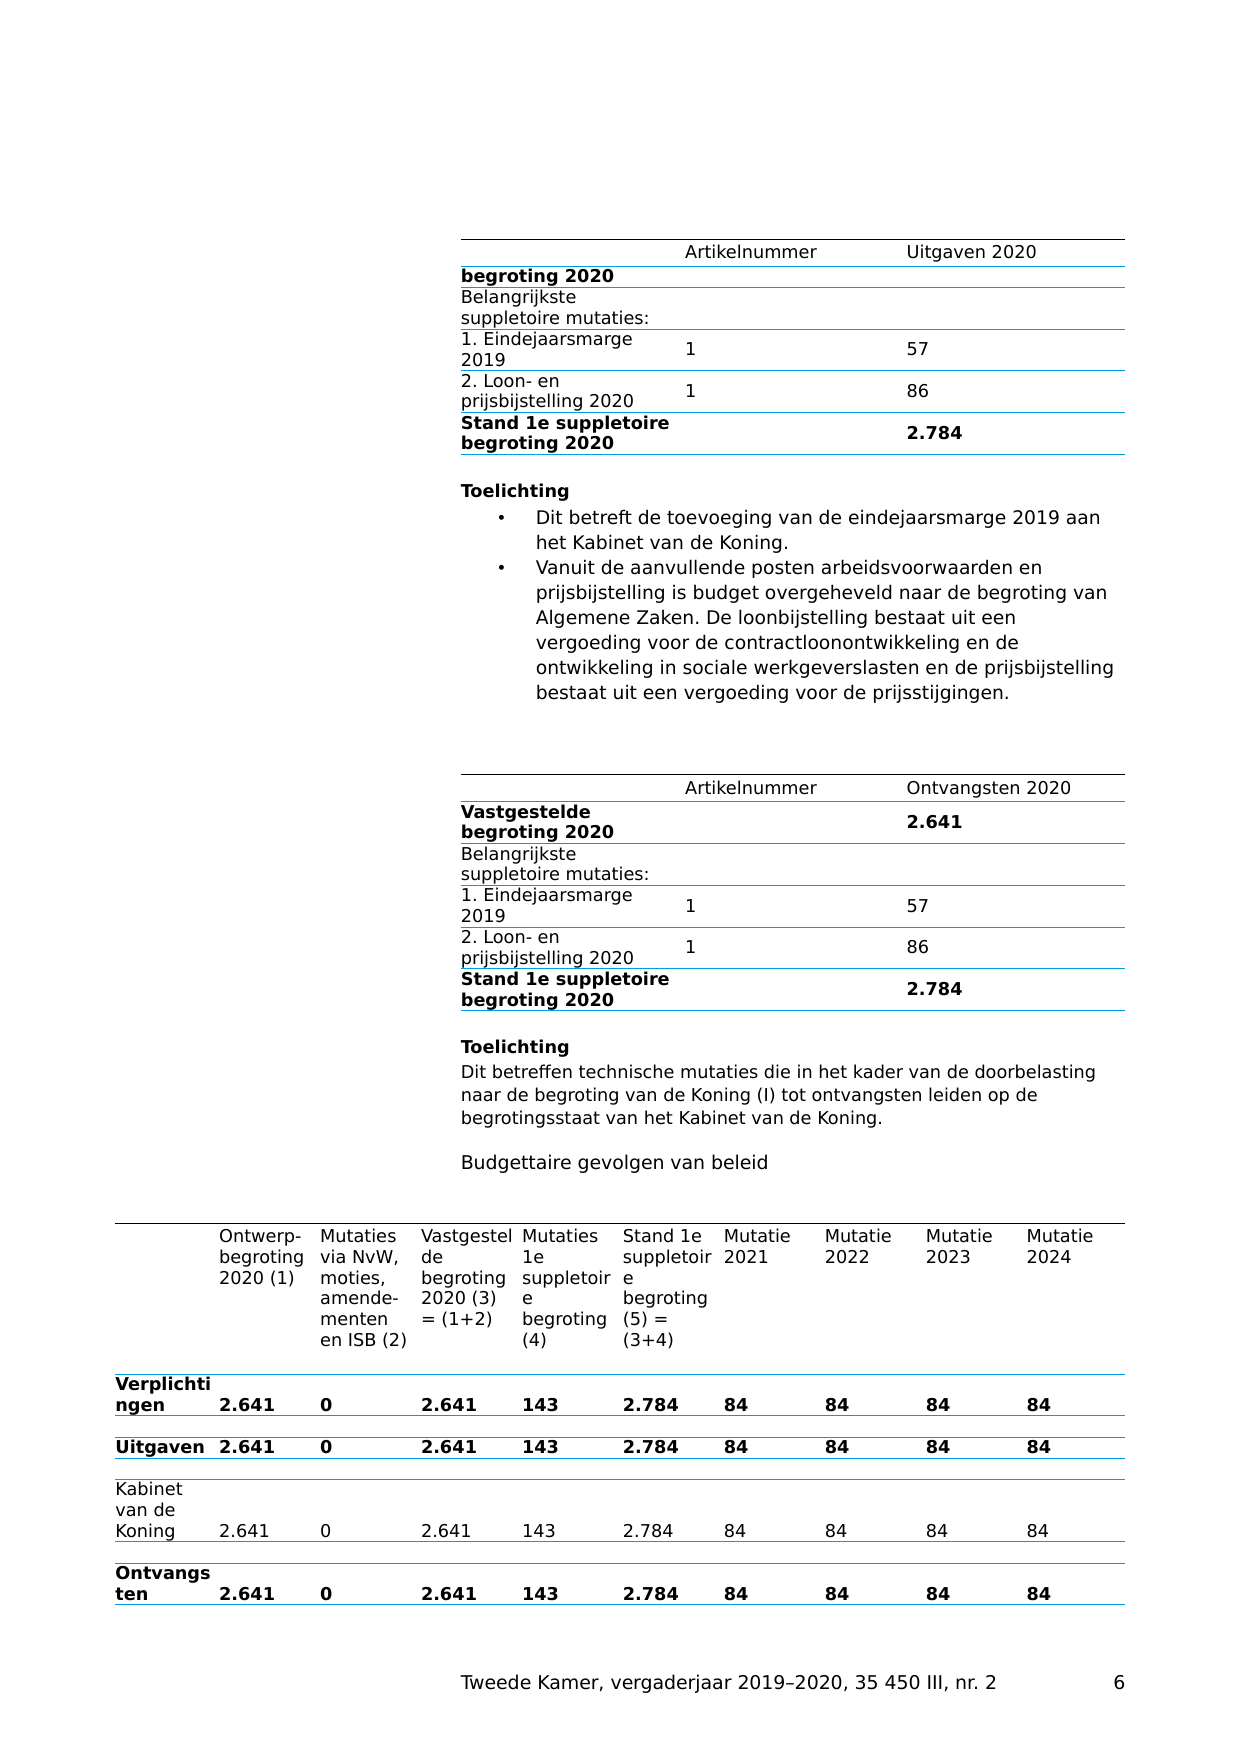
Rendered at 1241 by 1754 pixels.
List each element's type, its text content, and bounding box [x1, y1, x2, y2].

table_cell 84 [1024, 1480, 1125, 1541]
table_cell 0 [317, 1480, 418, 1541]
table_cell [721, 1459, 822, 1479]
table_cell [1024, 1459, 1125, 1479]
table_cell 2.641 [418, 1438, 519, 1458]
table_cell 84 [721, 1564, 822, 1604]
table_cell [682, 413, 903, 454]
table_cell [904, 267, 1125, 287]
table_cell 143 [519, 1564, 620, 1604]
table_cell Vastgestelde begroting 2020 (3) = (1+2) [418, 1224, 519, 1374]
table_cell 84 [822, 1375, 923, 1415]
table_cell 84 [822, 1438, 923, 1458]
table_cell [923, 1459, 1023, 1479]
table_header Tabel 6 Budgettaire gevolgen van beleid art. 1 Kabinet van de Koning (bedragen x € 1.000) [115, 1198, 1125, 1223]
table_cell [682, 288, 903, 328]
table_cell [418, 1459, 519, 1479]
table_cell 0 [317, 1564, 418, 1604]
table_cell [519, 1459, 620, 1479]
text Toelichting [461, 479, 1125, 502]
table_cell [923, 1416, 1023, 1437]
table_cell 2.641 [418, 1375, 519, 1415]
table_cell [317, 1459, 418, 1479]
table_cell [317, 1542, 418, 1562]
table_cell 2.784 [904, 413, 1125, 454]
table_cell 143 [519, 1438, 620, 1458]
table_cell Artikelnummer [682, 775, 903, 801]
table_cell [115, 1224, 216, 1374]
table_cell 84 [1024, 1564, 1125, 1604]
table_cell 1 [682, 886, 903, 927]
table_cell 2.784 [904, 969, 1125, 1010]
table_cell [923, 1542, 1023, 1562]
table_cell Belangrijkste suppletoire mutaties: [461, 288, 682, 328]
table_cell 57 [904, 330, 1125, 370]
table_cell 1. Eindejaarsmarge 2019 [461, 886, 682, 927]
table_cell 84 [721, 1438, 822, 1458]
list Dit betreft de toevoeging van de eindejaarsmarge 2019 aan het Kabinet van de Koning. [498, 504, 1125, 554]
table_cell 84 [822, 1564, 923, 1604]
table_cell 2. Loon- en prijsbijstelling 2020 [461, 371, 682, 412]
table_cell [721, 1542, 822, 1562]
table_cell [519, 1542, 620, 1562]
table_cell 84 [721, 1375, 822, 1415]
table_cell Vastgestelde begroting 2020 [461, 802, 682, 843]
table_cell 86 [904, 371, 1125, 412]
table_cell 0 [317, 1438, 418, 1458]
table_cell 84 [923, 1375, 1023, 1415]
table_cell [115, 1542, 216, 1562]
title Budgettaire gevolgen van beleid [461, 1152, 1125, 1174]
table_cell [822, 1459, 923, 1479]
table_cell 1 [682, 928, 903, 968]
table_cell Mutatie 2023 [923, 1224, 1023, 1374]
table_cell [620, 1459, 721, 1479]
table_cell [216, 1416, 317, 1437]
table_cell 143 [519, 1375, 620, 1415]
table_cell 2.641 [418, 1480, 519, 1541]
table_cell Kabinet van de Koning [115, 1480, 216, 1541]
table_cell [519, 1416, 620, 1437]
table_cell [115, 1416, 216, 1437]
table_cell Artikelnummer [682, 240, 903, 266]
table_cell 2.641 [216, 1480, 317, 1541]
table_cell Mutatie 2021 [721, 1224, 822, 1374]
text Toelichting [461, 1036, 1125, 1058]
table_cell 2.641 [216, 1438, 317, 1458]
table_cell [682, 969, 903, 1010]
table_cell 84 [1024, 1438, 1125, 1458]
table_cell [620, 1416, 721, 1437]
table_cell Stand 1e suppletoire begroting (5) = (3+4) [620, 1224, 721, 1374]
table_header Tabel 5 Belangrijkste suppletoire ontvangstenmutaties 2020 (Eerste suppletoire begroting) (bedragen x € 1.000) [461, 726, 1125, 774]
table_cell 0 [317, 1375, 418, 1415]
table_cell 84 [923, 1564, 1023, 1604]
table_cell [115, 1459, 216, 1479]
table_cell [822, 1416, 923, 1437]
table_cell 2.641 [216, 1564, 317, 1604]
table_header Tabel 4 Belangrijkste suppletoire uitgavenmutaties 2020 (Eerste suppletoire begroting) (bedragen x € 1.000) [461, 191, 1125, 239]
table_cell [620, 1542, 721, 1562]
table_cell Verplichtingen [115, 1375, 216, 1415]
table_cell 1. Eindejaarsmarge 2019 [461, 330, 682, 370]
table_cell Belangrijkste suppletoire mutaties: [461, 844, 682, 885]
table_cell 1 [682, 371, 903, 412]
table_cell [1024, 1416, 1125, 1437]
table_cell Mutaties 1e suppletoire begroting (4) [519, 1224, 620, 1374]
table_cell 143 [519, 1480, 620, 1541]
table_cell Mutatie 2024 [1024, 1224, 1125, 1374]
table_cell 86 [904, 928, 1125, 968]
table_cell [418, 1416, 519, 1437]
table_cell Stand 1e suppletoire begroting 2020 [461, 969, 682, 1010]
text Dit betreffen technische mutaties die in het kader van de doorbelasting naar de begroting van de Koning (I) tot ontvangsten leiden op de begrotingsstaat van het Kabinet van de Koning. [461, 1061, 1125, 1129]
table_cell 84 [923, 1438, 1023, 1458]
table_cell 2.641 [418, 1564, 519, 1604]
table_cell [904, 288, 1125, 328]
table_cell [721, 1416, 822, 1437]
table_cell 84 [923, 1480, 1023, 1541]
table_cell 84 [822, 1480, 923, 1541]
table_cell [418, 1542, 519, 1562]
table_cell Ontvangsten 2020 [904, 775, 1125, 801]
table_cell [216, 1542, 317, 1562]
table_cell 2.784 [620, 1480, 721, 1541]
table_cell Mutatie 2022 [822, 1224, 923, 1374]
table_cell [216, 1459, 317, 1479]
table_cell 2.784 [620, 1564, 721, 1604]
table_cell Uitgaven 2020 [904, 240, 1125, 266]
list Vanuit de aanvullende posten arbeidsvoorwaarden en prijsbijstelling is budget overgeheveld naar de begroting van Algemene Zaken. De loonbijstelling bestaat uit een vergoeding voor de contractloonontwikkeling en de ontwikkeling in sociale werkgeverslasten en de prijsbijstelling bestaat uit een vergoeding voor de prijsstijgingen. [498, 554, 1125, 704]
table_cell 2.784 [620, 1438, 721, 1458]
table_cell [461, 240, 682, 266]
table_cell [682, 844, 903, 885]
table_cell begroting 2020 [461, 267, 682, 287]
table_cell 84 [1024, 1375, 1125, 1415]
table_cell 84 [721, 1480, 822, 1541]
table_cell Ontwerp-begroting 2020 (1) [216, 1224, 317, 1374]
table_cell 2.641 [904, 802, 1125, 843]
table_cell Mutaties via NvW, moties, amende-menten en ISB (2) [317, 1224, 418, 1374]
table_cell 57 [904, 886, 1125, 927]
table_cell Uitgaven [115, 1438, 216, 1458]
table_cell 2.641 [216, 1375, 317, 1415]
table_cell 2. Loon- en prijsbijstelling 2020 [461, 928, 682, 968]
table_cell [461, 775, 682, 801]
table_cell 1 [682, 330, 903, 370]
table_cell [1024, 1542, 1125, 1562]
table_cell [682, 267, 903, 287]
table_cell Ontvangsten [115, 1564, 216, 1604]
table_cell 2.784 [620, 1375, 721, 1415]
table_cell [822, 1542, 923, 1562]
table_cell [682, 802, 903, 843]
table_cell [317, 1416, 418, 1437]
table_cell [904, 844, 1125, 885]
table_cell Stand 1e suppletoire begroting 2020 [461, 413, 682, 454]
